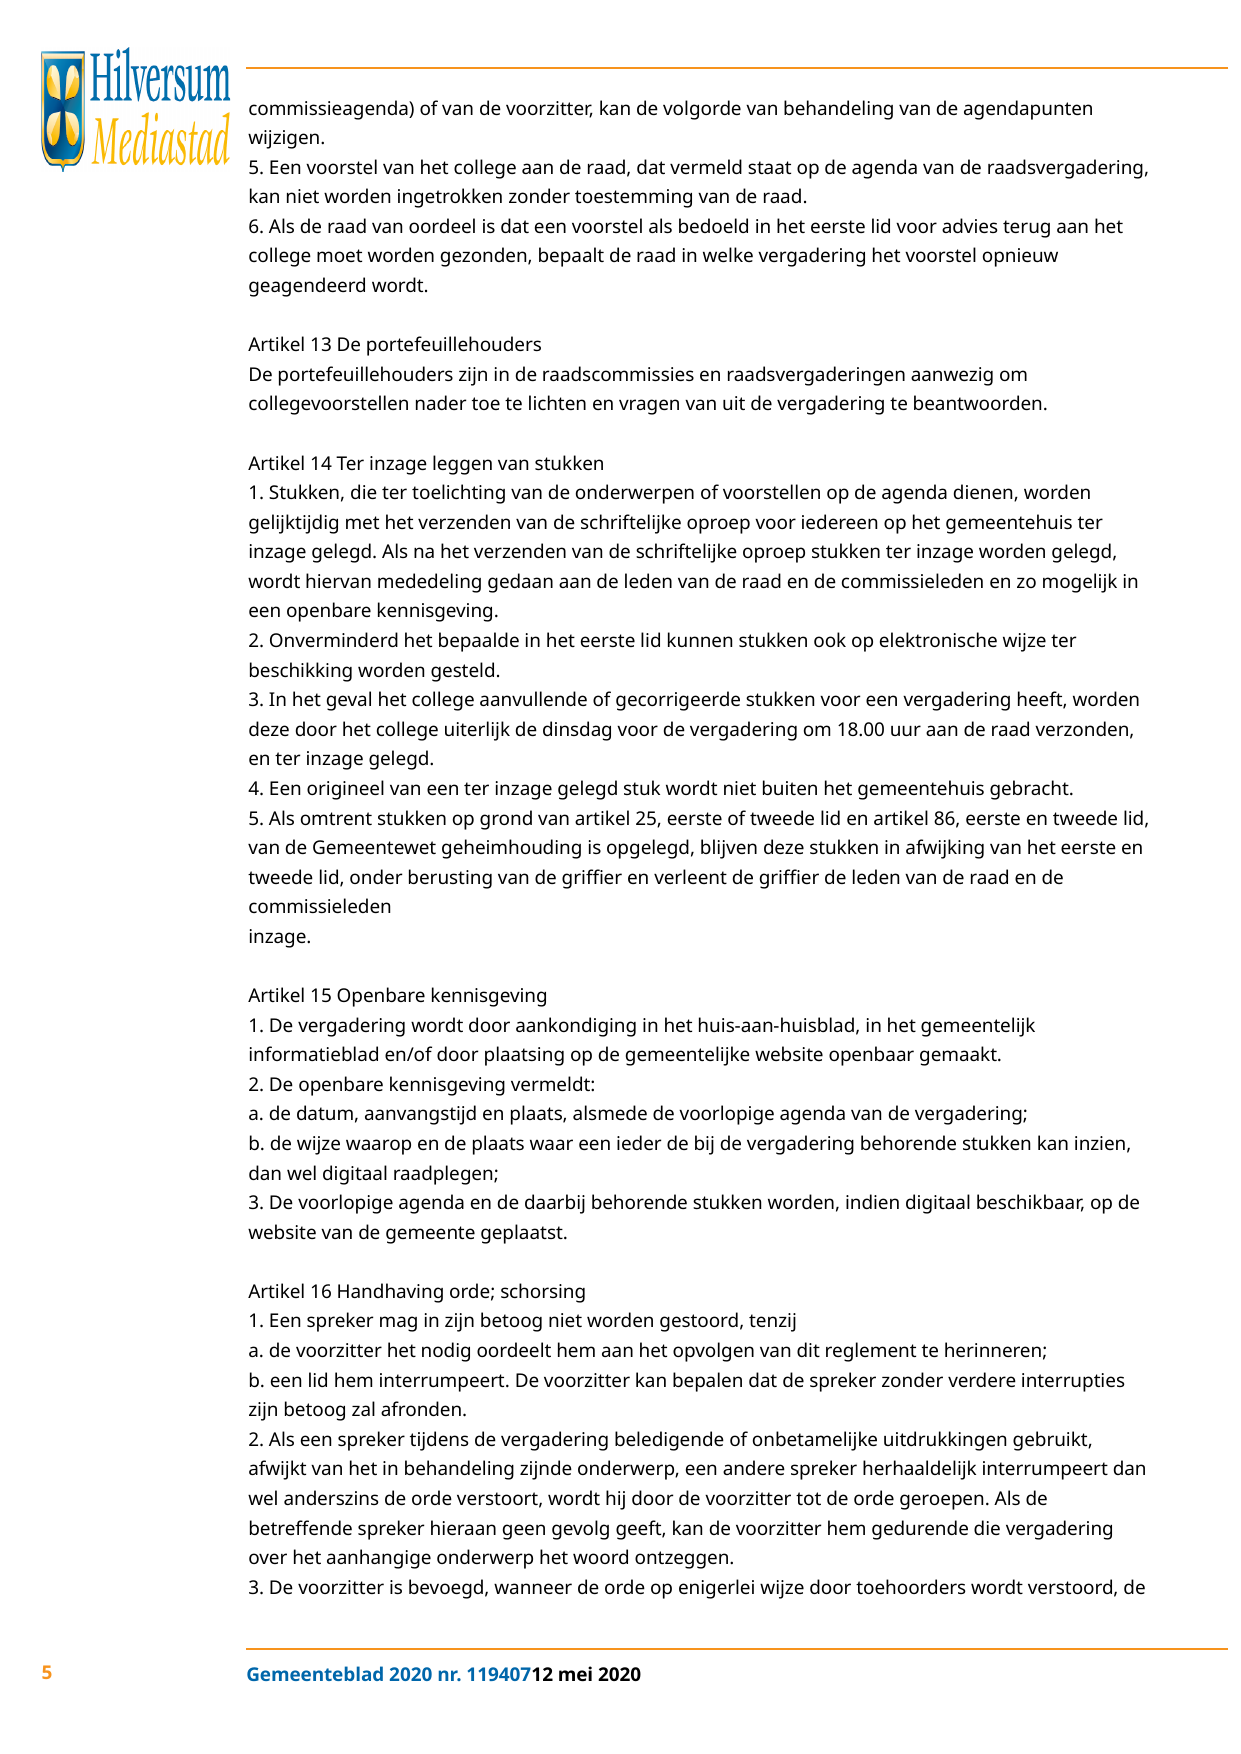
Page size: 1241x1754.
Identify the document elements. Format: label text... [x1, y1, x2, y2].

text 2. De openbare kennisgeving vermeldt: [248, 1071, 1152, 1097]
text Artikel 13 De portefeuillehouders [248, 331, 1152, 357]
text 1. De vergadering wordt door aankondiging in het huis-aan-huisblad, in het gemeentelijk informatieblad en/of door plaatsing op de gemeentelijke website openbaar gemaakt. [248, 1012, 1152, 1067]
text b. een lid hem interrumpeert. De voorzitter kan bepalen dat de spreker zonder verdere interrupties zijn betoog zal afronden. [248, 1367, 1152, 1422]
text 6. Als de raad van oordeel is dat een voorstel als bedoeld in het eerste lid voor advies terug aan het college moet worden gezonden, bepaalt de raad in welke vergadering het voorstel opnieuw geagendeerd wordt. [248, 213, 1152, 298]
text inzage. [248, 923, 1152, 949]
text 1. Een spreker mag in zijn betoog niet worden gestoord, tenzij [248, 1308, 1152, 1333]
text Artikel 15 Openbare kennisgeving [248, 982, 1152, 1008]
text 5. Als omtrent stukken op grond van artikel 25, eerste of tweede lid en artikel 86, eerste en tweede lid, van de Gemeentewet geheimhouding is opgelegd, blijven deze stukken in afwijking van het eerste en tweede lid, onder berusting van de griffier en verleent de griffier de leden van de raad en de commissieleden [248, 805, 1152, 919]
text De portefeuillehouders zijn in de raadscommissies en raadsvergaderingen aanwezig om collegevoorstellen nader toe te lichten en vragen van uit de vergadering te beantwoorden. [248, 361, 1152, 416]
text 4. Een origineel van een ter inzage gelegd stuk wordt niet buiten het gemeentehuis gebracht. [248, 775, 1152, 801]
text Artikel 16 Handhaving orde; schorsing [248, 1278, 1152, 1304]
text a. de datum, aanvangstijd en plaats, alsmede de voorlopige agenda van de vergadering; [248, 1101, 1152, 1126]
text 3. De voorlopige agenda en de daarbij behorende stukken worden, indien digitaal beschikbaar, op de website van de gemeente geplaatst. [248, 1189, 1152, 1245]
text 3. De voorzitter is bevoegd, wanneer de orde op enigerlei wijze door toehoorders wordt verstoord, de [248, 1574, 1152, 1600]
text 5. Een voorstel van het college aan de raad, dat vermeld staat op de agenda van de raadsvergadering, kan niet worden ingetrokken zonder toestemming van de raad. [248, 154, 1152, 209]
text 2. Onverminderd het bepaalde in het eerste lid kunnen stukken ook op elektronische wijze ter beschikking worden gesteld. [248, 627, 1152, 683]
picture [41, 47, 231, 172]
text 1. Stukken, die ter toelichting van de onderwerpen of voorstellen op de agenda dienen, worden gelijktijdig met het verzenden van de schriftelijke oproep voor iedereen op het gemeentehuis ter inzage gelegd. Als na het verzenden van de schriftelijke oproep stukken ter inzage worden gelegd, wordt hiervan mededeling gedaan aan de leden van de raad en de commissieleden en zo mogelijk in een openbare kennisgeving. [248, 479, 1152, 623]
text Artikel 14 Ter inzage leggen van stukken [248, 450, 1152, 476]
text a. de voorzitter het nodig oordeelt hem aan het opvolgen van dit reglement te herinneren; [248, 1337, 1152, 1363]
text commissieagenda) of van de voorzitter, kan de volgorde van behandeling van de agendapunten wijzigen. [248, 95, 1152, 150]
text 3. In het geval het college aanvullende of gecorrigeerde stukken voor een vergadering heeft, worden deze door het college uiterlijk de dinsdag voor de vergadering om 18.00 uur aan de raad verzonden, en ter inzage gelegd. [248, 686, 1152, 771]
text 2. Als een spreker tijdens de vergadering beledigende of onbetamelijke uitdrukkingen gebruikt, afwijkt van het in behandeling zijnde onderwerp, een andere spreker herhaaldelijk interrumpeert dan wel anderszins de orde verstoort, wordt hij door de voorzitter tot de orde geroepen. Als de betreffende spreker hieraan geen gevolg geeft, kan de voorzitter hem gedurende die vergadering over het aanhangige onderwerp het woord ontzeggen. [248, 1426, 1152, 1570]
text b. de wijze waarop en de plaats waar een ieder de bij de vergadering behorende stukken kan inzien, dan wel digitaal raadplegen; [248, 1130, 1152, 1186]
